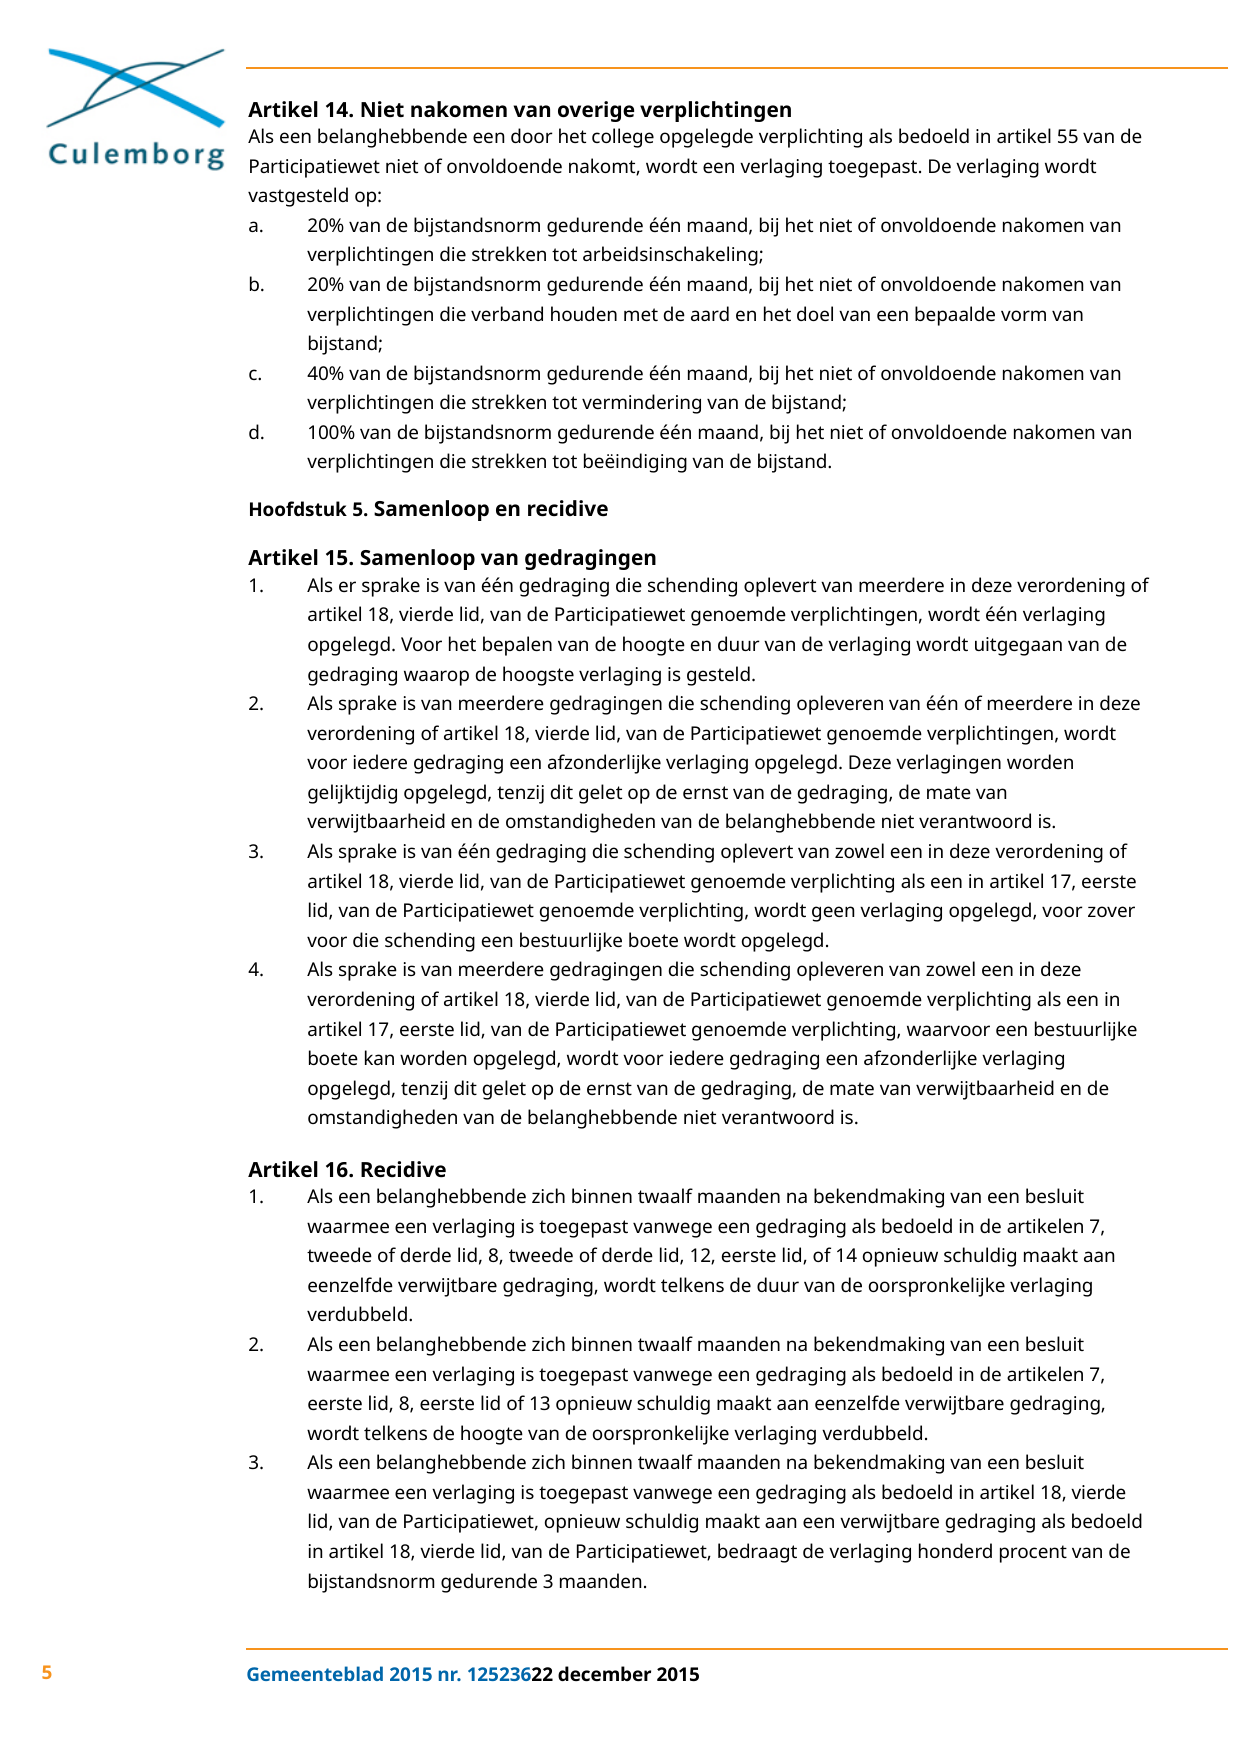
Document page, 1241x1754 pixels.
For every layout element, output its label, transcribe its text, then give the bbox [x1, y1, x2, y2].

text Artikel 15. Samenloop van gedragingen [248, 543, 1152, 572]
list 40% van de bijstandsnorm gedurende één maand, bij het niet of onvoldoende nakomen van verplichtingen die strekken tot vermindering van de bijstand; [248, 360, 1152, 415]
picture [41, 47, 231, 172]
list Als sprake is van één gedraging die schending oplevert van zowel een in deze verordening of artikel 18, vierde lid, van de Participatiewet genoemde verplichting als een in artikel 17, eerste lid, van de Participatiewet genoemde verplichting, wordt geen verlaging opgelegd, voor zover voor die schending een bestuurlijke boete wordt opgelegd. [248, 838, 1152, 953]
list Als sprake is van meerdere gedragingen die schending opleveren van zowel een in deze verordening of artikel 18, vierde lid, van de Participatiewet genoemde verplichting als een in artikel 17, eerste lid, van de Participatiewet genoemde verplichting, waarvoor een bestuurlijke boete kan worden opgelegd, wordt voor iedere gedraging een afzonderlijke verlaging opgelegd, tenzij dit gelet op de ernst van de gedraging, de mate van verwijtbaarheid en de omstandigheden van de belanghebbende niet verantwoord is. [248, 957, 1152, 1130]
list Als een belanghebbende zich binnen twaalf maanden na bekendmaking van een besluit waarmee een verlaging is toegepast vanwege een gedraging als bedoeld in de artikelen 7, eerste lid, 8, eerste lid of 13 opnieuw schuldig maakt aan eenzelfde verwijtbare gedraging, wordt telkens de hoogte van de oorspronkelijke verlaging verdubbeld. [248, 1331, 1152, 1446]
list 20% van de bijstandsnorm gedurende één maand, bij het niet of onvoldoende nakomen van verplichtingen die strekken tot arbeidsinschakeling; [248, 212, 1152, 267]
text Artikel 16. Recidive [248, 1155, 1152, 1183]
text Artikel 14. Niet nakomen van overige verplichtingen [248, 95, 1152, 123]
text Hoofdstuk 5. Samenloop en recidive [248, 494, 1152, 523]
list Als een belanghebbende zich binnen twaalf maanden na bekendmaking van een besluit waarmee een verlaging is toegepast vanwege een gedraging als bedoeld in de artikelen 7, tweede of derde lid, 8, tweede of derde lid, 12, eerste lid, of 14 opnieuw schuldig maakt aan eenzelfde verwijtbare gedraging, wordt telkens de duur van de oorspronkelijke verlaging verdubbeld. [248, 1183, 1152, 1327]
list Als sprake is van meerdere gedragingen die schending opleveren van één of meerdere in deze verordening of artikel 18, vierde lid, van de Participatiewet genoemde verplichtingen, wordt voor iedere gedraging een afzonderlijke verlaging opgelegd. Deze verlagingen worden gelijktijdig opgelegd, tenzij dit gelet op de ernst van de gedraging, de mate van verwijtbaarheid en de omstandigheden van de belanghebbende niet verantwoord is. [248, 690, 1152, 834]
text Als een belanghebbende een door het college opgelegde verplichting als bedoeld in artikel 55 van de Participatiewet niet of onvoldoende nakomt, wordt een verlaging toegepast. De verlaging wordt vastgesteld op: [248, 123, 1152, 208]
list 100% van de bijstandsnorm gedurende één maand, bij het niet of onvoldoende nakomen van verplichtingen die strekken tot beëindiging van de bijstand. [248, 419, 1152, 474]
list Als een belanghebbende zich binnen twaalf maanden na bekendmaking van een besluit waarmee een verlaging is toegepast vanwege een gedraging als bedoeld in artikel 18, vierde lid, van de Participatiewet, opnieuw schuldig maakt aan een verwijtbare gedraging als bedoeld in artikel 18, vierde lid, van de Participatiewet, bedraagt de verlaging honderd procent van de bijstandsnorm gedurende 3 maanden. [248, 1449, 1152, 1594]
list 20% van de bijstandsnorm gedurende één maand, bij het niet of onvoldoende nakomen van verplichtingen die verband houden met de aard en het doel van een bepaalde vorm van bijstand; [248, 271, 1152, 356]
list Als er sprake is van één gedraging die schending oplevert van meerdere in deze verordening of artikel 18, vierde lid, van de Participatiewet genoemde verplichtingen, wordt één verlaging opgelegd. Voor het bepalen van de hoogte en duur van de verlaging wordt uitgegaan van de gedraging waarop de hoogste verlaging is gesteld. [248, 572, 1152, 686]
